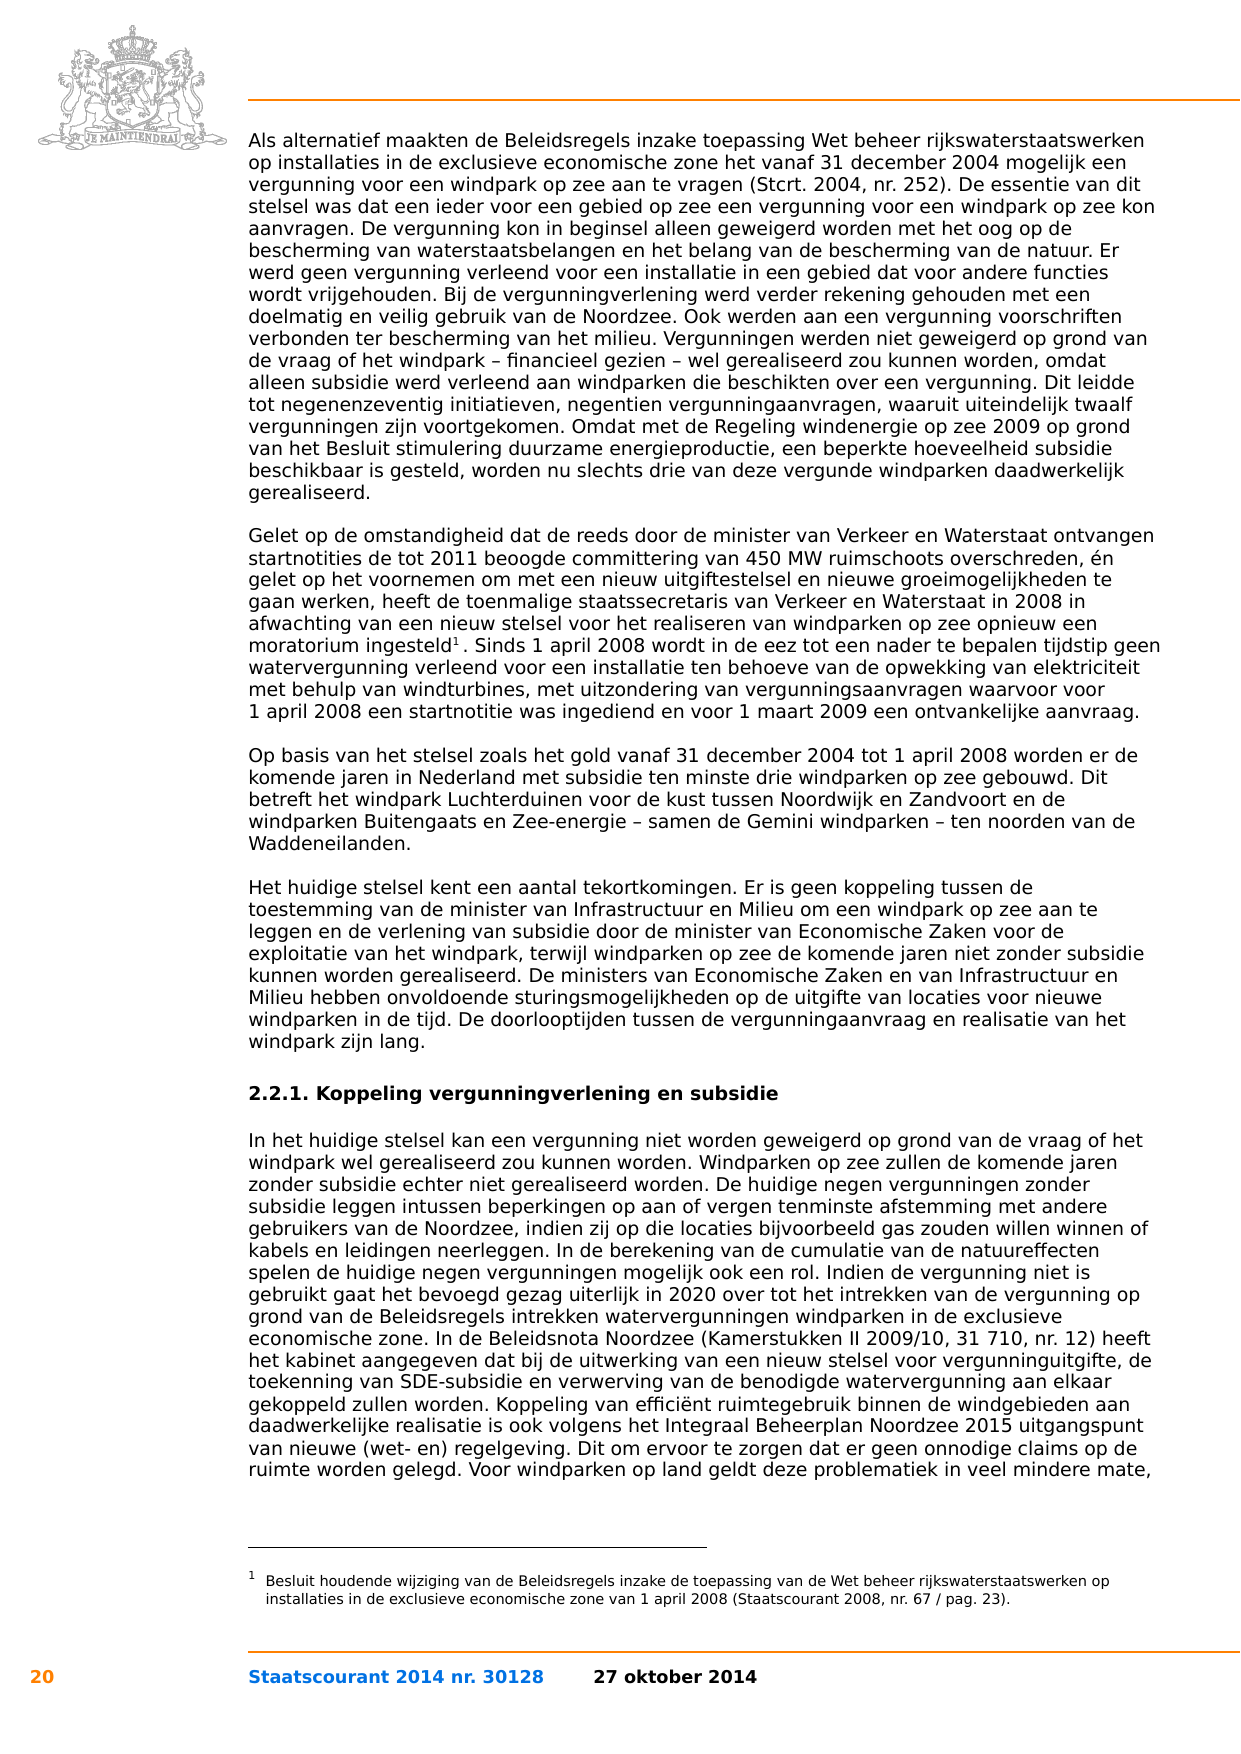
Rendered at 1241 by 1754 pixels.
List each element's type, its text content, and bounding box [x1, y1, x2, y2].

text Op basis van het stelsel zoals het gold vanaf 31 december 2004 tot 1 april 2008 worden er de komende jaren in Nederland met subsidie ten minste drie windparken op zee gebouwd. Dit betreft het windpark Luchterduinen voor de kust tussen Noordwijk en Zandvoort en de windparken Buitengaats en Zee-energie – samen de Gemini windparken – ten noorden van de Waddeneilanden. [248, 745, 1163, 855]
text In het huidige stelsel kan een vergunning niet worden geweigerd op grond van de vraag of het windpark wel gerealiseerd zou kunnen worden. Windparken op zee zullen de komende jaren zonder subsidie echter niet gerealiseerd worden. De huidige negen vergunningen zonder subsidie leggen intussen beperkingen op aan of vergen tenminste afstemming met andere gebruikers van de Noordzee, indien zij op die locaties bijvoorbeeld gas zouden willen winnen of kabels en leidingen neerleggen. In de berekening van de cumulatie van de natuureffecten spelen de huidige negen vergunningen mogelijk ook een rol. Indien de vergunning niet is gebruikt gaat het bevoegd gezag uiterlijk in 2020 over tot het intrekken van de vergunning op grond van de Beleidsregels intrekken watervergunningen windparken in de exclusieve economische zone. In de Beleidsnota Noordzee (Kamerstukken II 2009/10, 31 710, nr. 12) heeft het kabinet aangegeven dat bij de uitwerking van een nieuw stelsel voor vergunninguitgifte, de toekenning van SDE-subsidie en verwerving van de benodigde watervergunning aan elkaar gekoppeld zullen worden. Koppeling van efficiënt ruimtegebruik binnen de windgebieden aan daadwerkelijke realisatie is ook volgens het Integraal Beheerplan Noordzee 2015 uitgangspunt van nieuwe (wet- en) regelgeving. Dit om ervoor te zorgen dat er geen onnodige claims op de ruimte worden gelegd. Voor windparken op land geldt deze problematiek in veel mindere mate, [248, 1130, 1163, 1481]
subtitle 2.2.1. Koppeling vergunningverlening en subsidie [248, 1083, 1163, 1105]
text Gelet op de omstandigheid dat de reeds door de minister van Verkeer en Waterstaat ontvangen startnotities de tot 2011 beoogde committering van 450 MW ruimschoots overschreden, én gelet op het voornemen om met een nieuw uitgiftestelsel en nieuwe groeimogelijkheden te gaan werken, heeft de toenmalige staatssecretaris van Verkeer en Waterstaat in 2008 in afwachting van een nieuw stelsel voor het realiseren van windparken op zee opnieuw een moratorium ingesteld. Sinds 1 april 2008 wordt in de eez tot een nader te bepalen tijdstip geen watervergunning verleend voor een installatie ten behoeve van de opwekking van elektriciteit met behulp van windturbines, met uitzondering van vergunningsaanvragen waarvoor voor 1 april 2008 een startnotitie was ingediend en voor 1 maart 2009 een ontvankelijke aanvraag. [248, 525, 1163, 723]
text Het huidige stelsel kent een aantal tekortkomingen. Er is geen koppeling tussen de toestemming van de minister van Infrastructuur en Milieu om een windpark op zee aan te leggen en de verlening van subsidie door de minister van Economische Zaken voor de exploitatie van het windpark, terwijl windparken op zee de komende jaren niet zonder subsidie kunnen worden gerealiseerd. De ministers van Economische Zaken en van Infrastructuur en Milieu hebben onvoldoende sturingsmogelijkheden op de uitgifte van locaties voor nieuwe windparken in de tijd. De doorlooptijden tussen de vergunningaanvraag en realisatie van het windpark zijn lang. [248, 877, 1163, 1053]
text Besluit houdende wijziging van de Beleidsregels inzake de toepassing van de Wet beheer rijkswaterstaatswerken op installaties in de exclusieve economische zone van 1 april 2008 (Staatscourant 2008, nr. 67 / pag. 23). [248, 1569, 1163, 1608]
picture [38, 25, 227, 150]
text Als alternatief maakten de Beleidsregels inzake toepassing Wet beheer rijkswaterstaatswerken op installaties in de exclusieve economische zone het vanaf 31 december 2004 mogelijk een vergunning voor een windpark op zee aan te vragen (Stcrt. 2004, nr. 252). De essentie van dit stelsel was dat een ieder voor een gebied op zee een vergunning voor een windpark op zee kon aanvragen. De vergunning kon in beginsel alleen geweigerd worden met het oog op de bescherming van waterstaatsbelangen en het belang van de bescherming van de natuur. Er werd geen vergunning verleend voor een installatie in een gebied dat voor andere functies wordt vrijgehouden. Bij de vergunningverlening werd verder rekening gehouden met een doelmatig en veilig gebruik van de Noordzee. Ook werden aan een vergunning voorschriften verbonden ter bescherming van het milieu. Vergunningen werden niet geweigerd op grond van de vraag of het windpark – financieel gezien – wel gerealiseerd zou kunnen worden, omdat alleen subsidie werd verleend aan windparken die beschikten over een vergunning. Dit leidde tot negenenzeventig initiatieven, negentien vergunningaanvragen, waaruit uiteindelijk twaalf vergunningen zijn voortgekomen. Omdat met de Regeling windenergie op zee 2009 op grond van het Besluit stimulering duurzame energieproductie, een beperkte hoeveelheid subsidie beschikbaar is gesteld, worden nu slechts drie van deze vergunde windparken daadwerkelijk gerealiseerd. [248, 130, 1163, 503]
